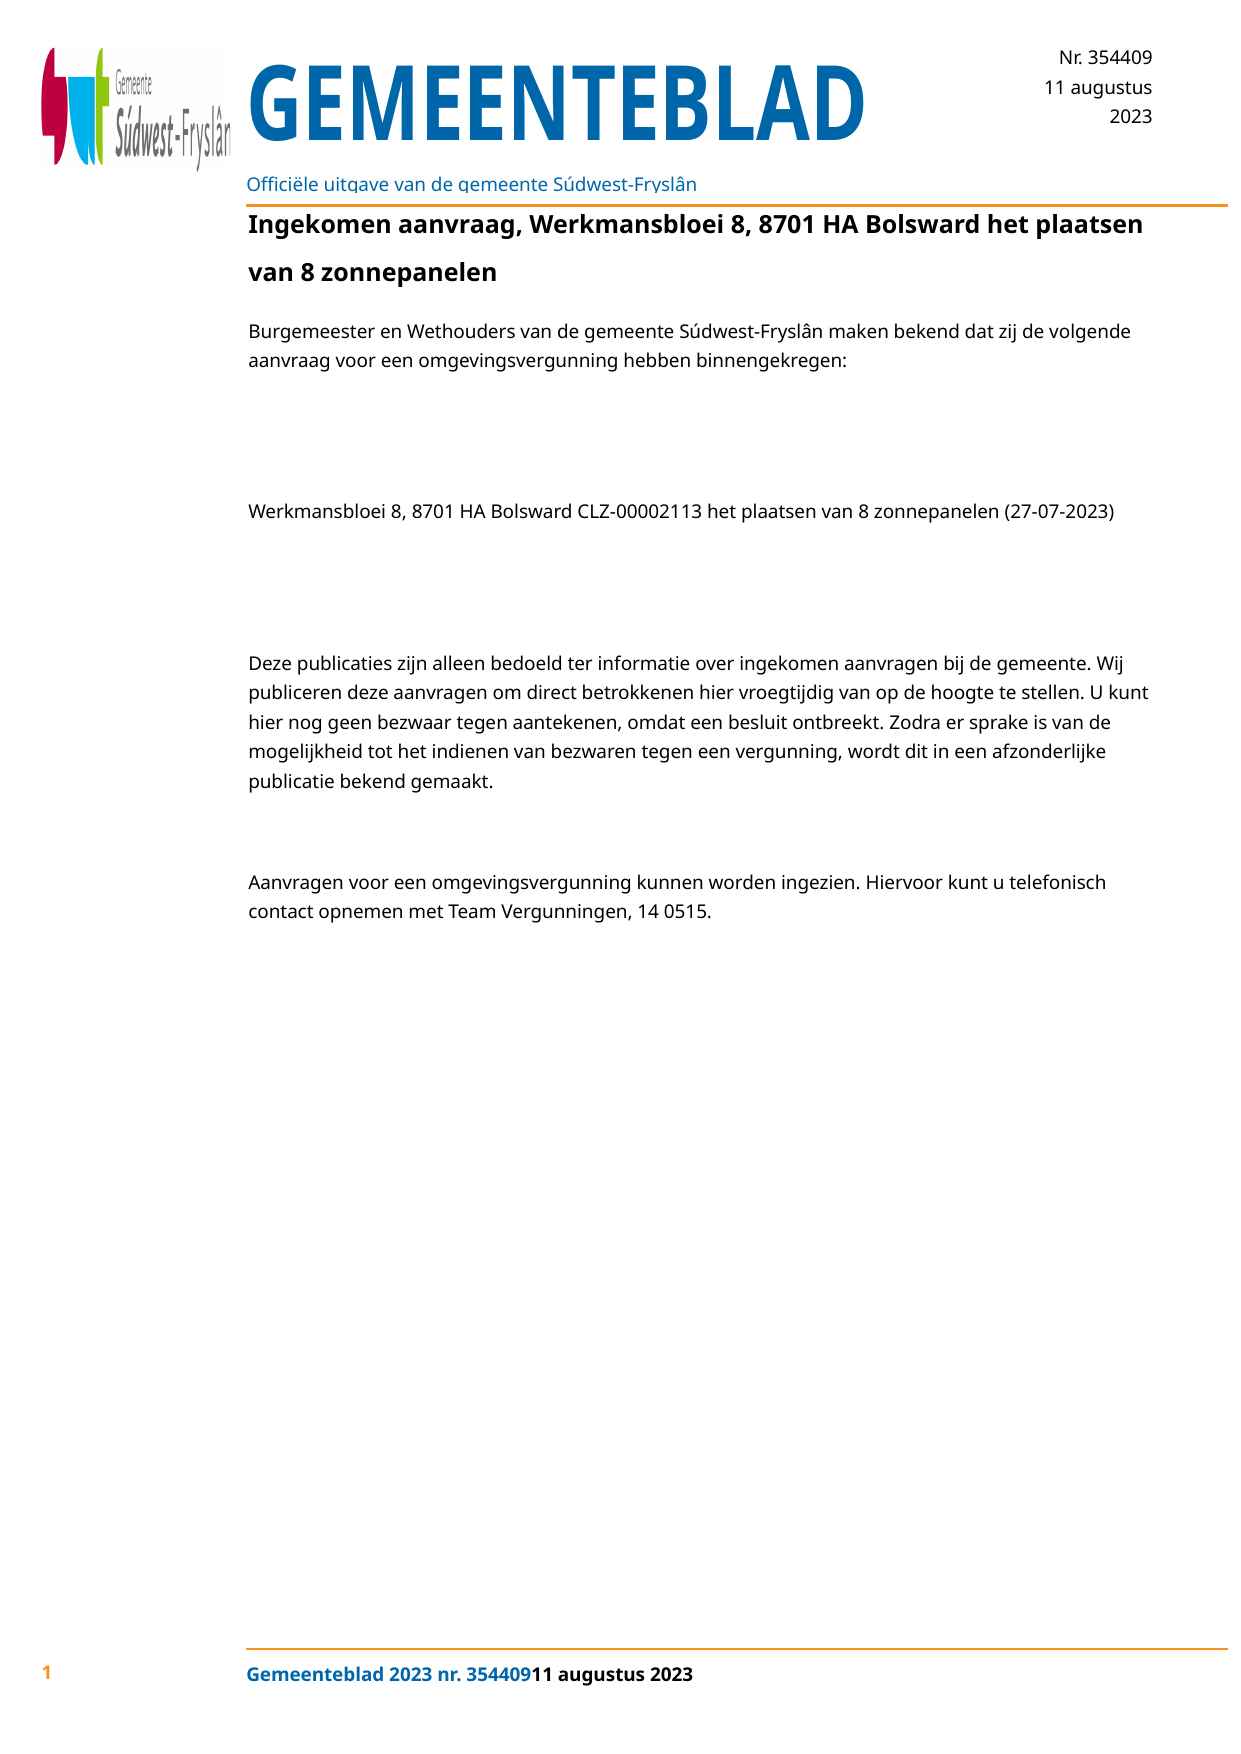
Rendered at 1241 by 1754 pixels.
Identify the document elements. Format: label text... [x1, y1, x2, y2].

text Aanvragen voor een omgevingsvergunning kunnen worden ingezien. Hiervoor kunt u telefonisch contact opnemen met Team Vergunningen, 14 0515. [248, 869, 1152, 924]
text Burgemeester en Wethouders van de gemeente Súdwest-Fryslân maken bekend dat zij de volgende aanvraag voor een omgevingsvergunning hebben binnengekregen: [248, 318, 1152, 373]
picture [41, 47, 231, 172]
text Ingekomen aanvraag, Werkmansbloei 8, 8701 HA Bolsward het plaatsen van 8 zonnepanelen [248, 207, 1152, 288]
text Werkmansbloei 8, 8701 HA Bolsward CLZ-00002113 het plaatsen van 8 zonnepanelen (27-07-2023) [248, 499, 1152, 524]
text Deze publicaties zijn alleen bedoeld ter informatie over ingekomen aanvragen bij de gemeente. Wij publiceren deze aanvragen om direct betrokkenen hier vroegtijdig van op de hoogte te stellen. U kunt hier nog geen bezwaar tegen aantekenen, omdat een besluit ontbreekt. Zodra er sprake is van de mogelijkheid tot het indienen van bezwaren tegen een vergunning, wordt dit in een afzonderlijke publicatie bekend gemaakt. [248, 650, 1152, 794]
